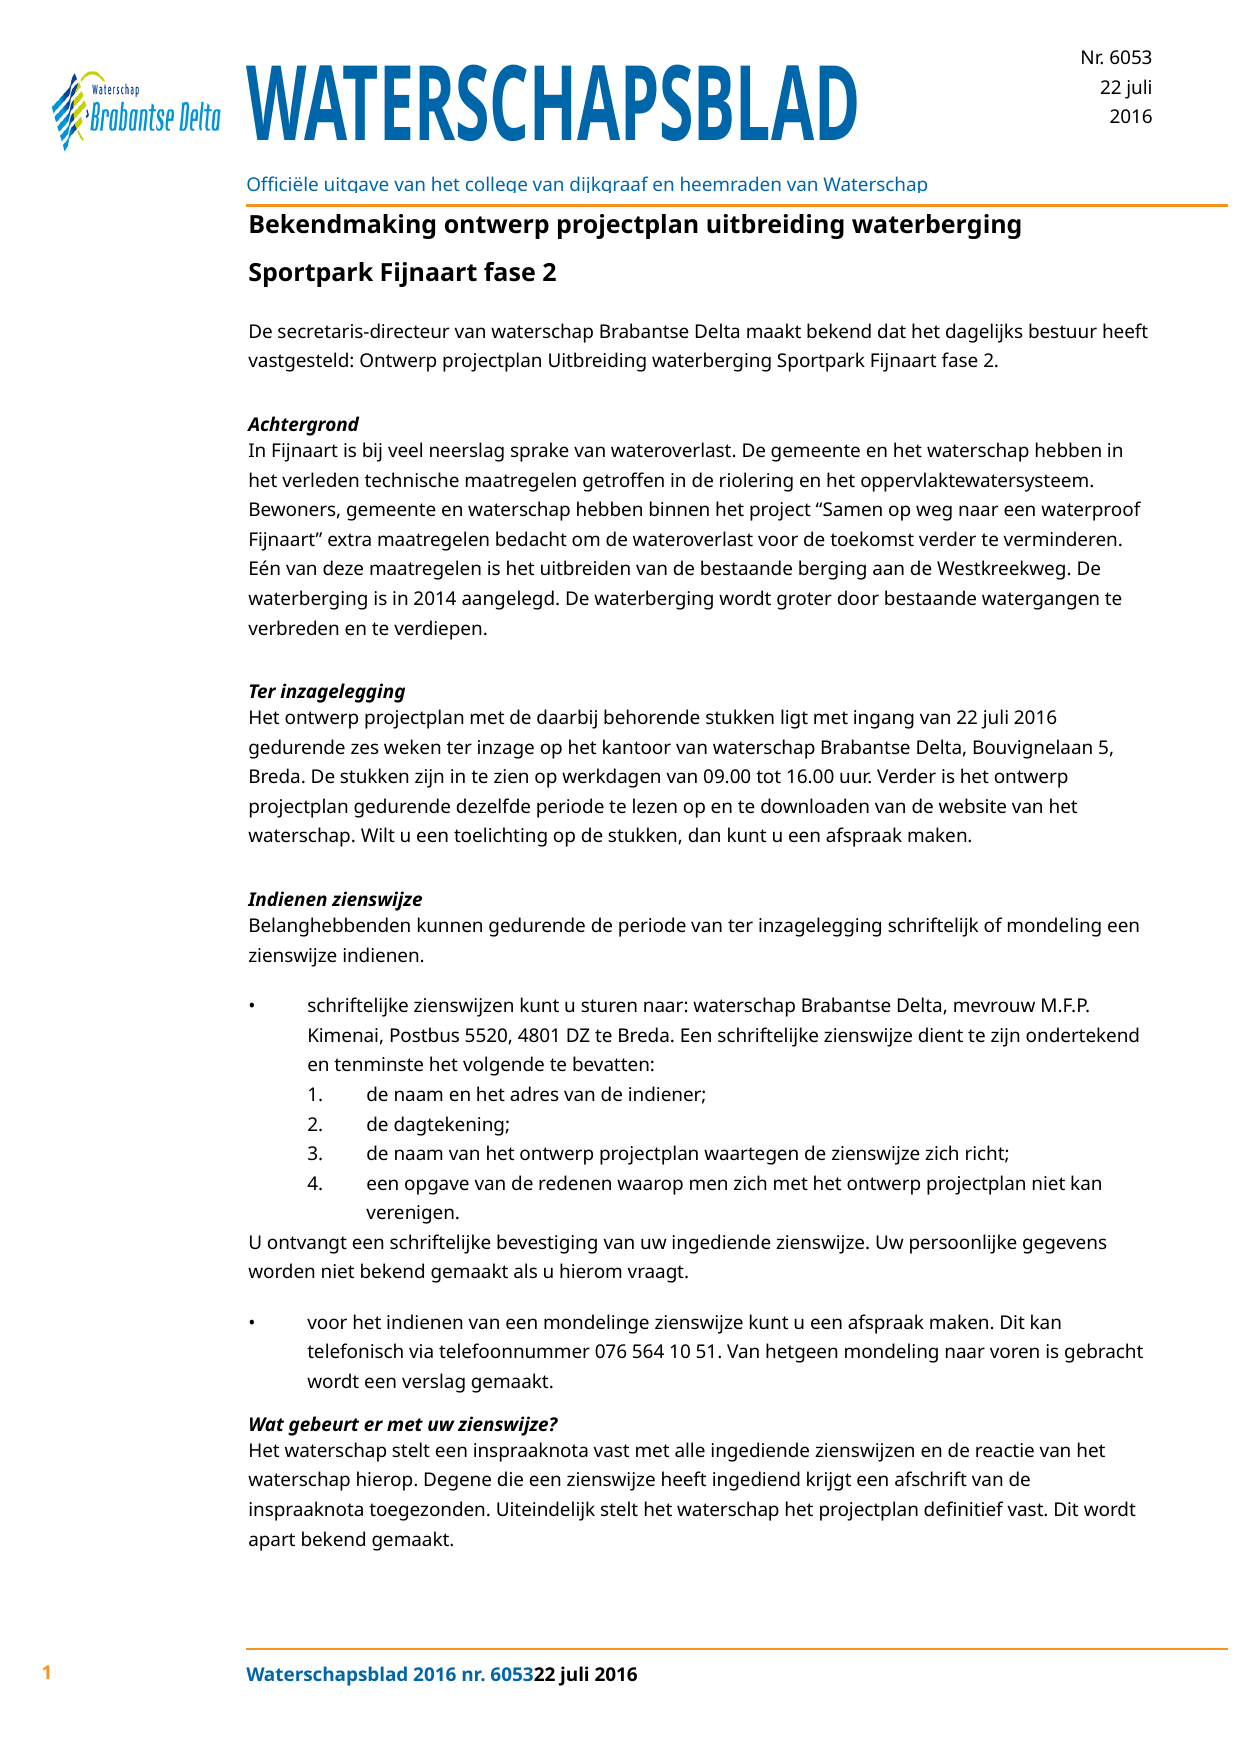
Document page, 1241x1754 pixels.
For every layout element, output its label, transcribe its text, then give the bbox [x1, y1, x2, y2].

picture [41, 47, 231, 172]
list de naam van het ontwerp projectplan waartegen de zienswijze zich richt; [307, 1140, 1152, 1166]
text Het waterschap stelt een inspraaknota vast met alle ingediende zienswijzen en de reactie van het waterschap hierop. Degene die een zienswijze heeft ingediend krijgt een afschrift van de inspraaknota toegezonden. Uiteindelijk stelt het waterschap het projectplan definitief vast. Dit wordt apart bekend gemaakt. [248, 1437, 1152, 1552]
list schriftelijke zienswijzen kunt u sturen naar: waterschap Brabantse Delta, mevrouw M.F.P. Kimenai, Postbus 5520, 4801 DZ te Breda. Een schriftelijke zienswijze dient te zijn ondertekend en tenminste het volgende te bevatten: [248, 992, 1152, 1077]
text Wat gebeurt er met uw zienswijze? [248, 1411, 1152, 1437]
text Het ontwerp projectplan met de daarbij behorende stukken ligt met ingang van 22 juli 2016 gedurende zes weken ter inzage op het kantoor van waterschap Brabantse Delta, Bouvignelaan 5, Breda. De stukken zijn in te zien op werkdagen van 09.00 tot 16.00 uur. Verder is het ontwerp projectplan gedurende dezelfde periode te lezen op en te downloaden van de website van het waterschap. Wilt u een toelichting op de stukken, dan kunt u een afspraak maken. [248, 704, 1152, 848]
list de naam en het adres van de indiener; [307, 1081, 1152, 1107]
text In Fijnaart is bij veel neerslag sprake van wateroverlast. De gemeente en het waterschap hebben in het verleden technische maatregelen getroffen in de riolering en het oppervlaktewatersysteem. Bewoners, gemeente en waterschap hebben binnen het project “Samen op weg naar een waterproof Fijnaart” extra maatregelen bedacht om de wateroverlast voor de toekomst verder te verminderen. Eén van deze maatregelen is het uitbreiden van de bestaande berging aan de Westkreekweg. De waterberging is in 2014 aangelegd. De waterberging wordt groter door bestaande watergangen te verbreden en te verdiepen. [248, 437, 1152, 640]
text Achtergrond [248, 411, 1152, 437]
text Indienen zienswijze [248, 887, 1152, 912]
text Ter inzagelegging [248, 679, 1152, 704]
list de dagtekening; [307, 1111, 1152, 1136]
text U ontvangt een schriftelijke bevestiging van uw ingediende zienswijze. Uw persoonlijke gegevens worden niet bekend gemaakt als u hierom vraagt. [248, 1229, 1152, 1284]
list een opgave van de redenen waarop men zich met het ontwerp projectplan niet kan verenigen. [307, 1170, 1152, 1225]
text De secretaris-directeur van waterschap Brabantse Delta maakt bekend dat het dagelijks bestuur heeft vastgesteld: Ontwerp projectplan Uitbreiding waterberging Sportpark Fijnaart fase 2. [248, 318, 1152, 373]
text Belanghebbenden kunnen gedurende de periode van ter inzagelegging schriftelijk of mondeling een zienswijze indienen. [248, 912, 1152, 968]
text Bekendmaking ontwerp projectplan uitbreiding waterberging Sportpark Fijnaart fase 2 [248, 207, 1152, 288]
list voor het indienen van een mondelinge zienswijze kunt u een afspraak maken. Dit kan telefonisch via telefoonnummer 076 564 10 51. Van hetgeen mondeling naar voren is gebracht wordt een verslag gemaakt. [248, 1309, 1152, 1394]
